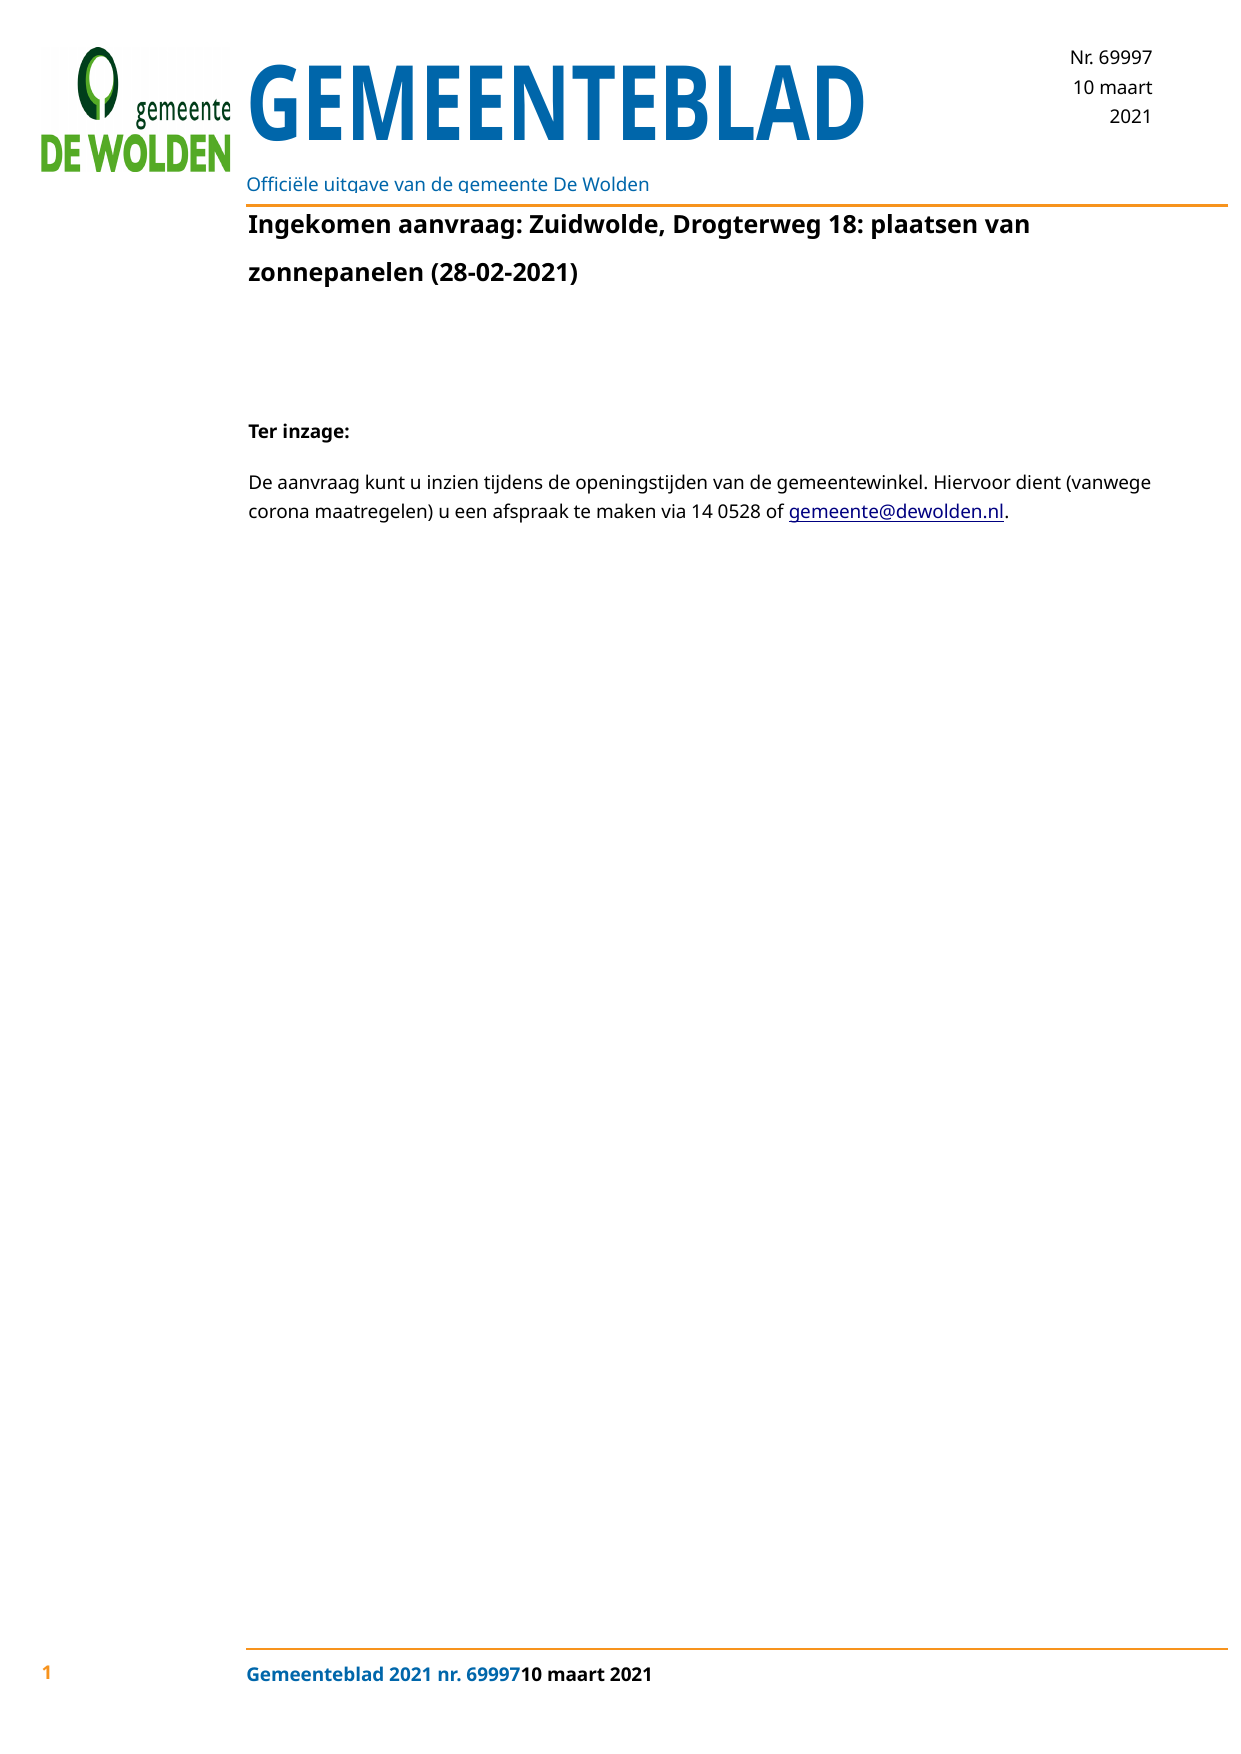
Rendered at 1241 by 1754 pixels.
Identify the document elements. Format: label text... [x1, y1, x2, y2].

text Ingekomen aanvraag: Zuidwolde, Drogterweg 18: plaatsen van zonnepanelen (28-02-2021) [248, 207, 1152, 288]
text De aanvraag kunt u inzien tijdens de openingstijden van de gemeentewinkel. Hiervoor dient (vanwege corona maatregelen) u een afspraak te maken via 14 0528 of gemeente@dewolden.nl. [248, 469, 1152, 524]
picture [41, 47, 231, 172]
text Ter inzage: [248, 419, 1152, 444]
